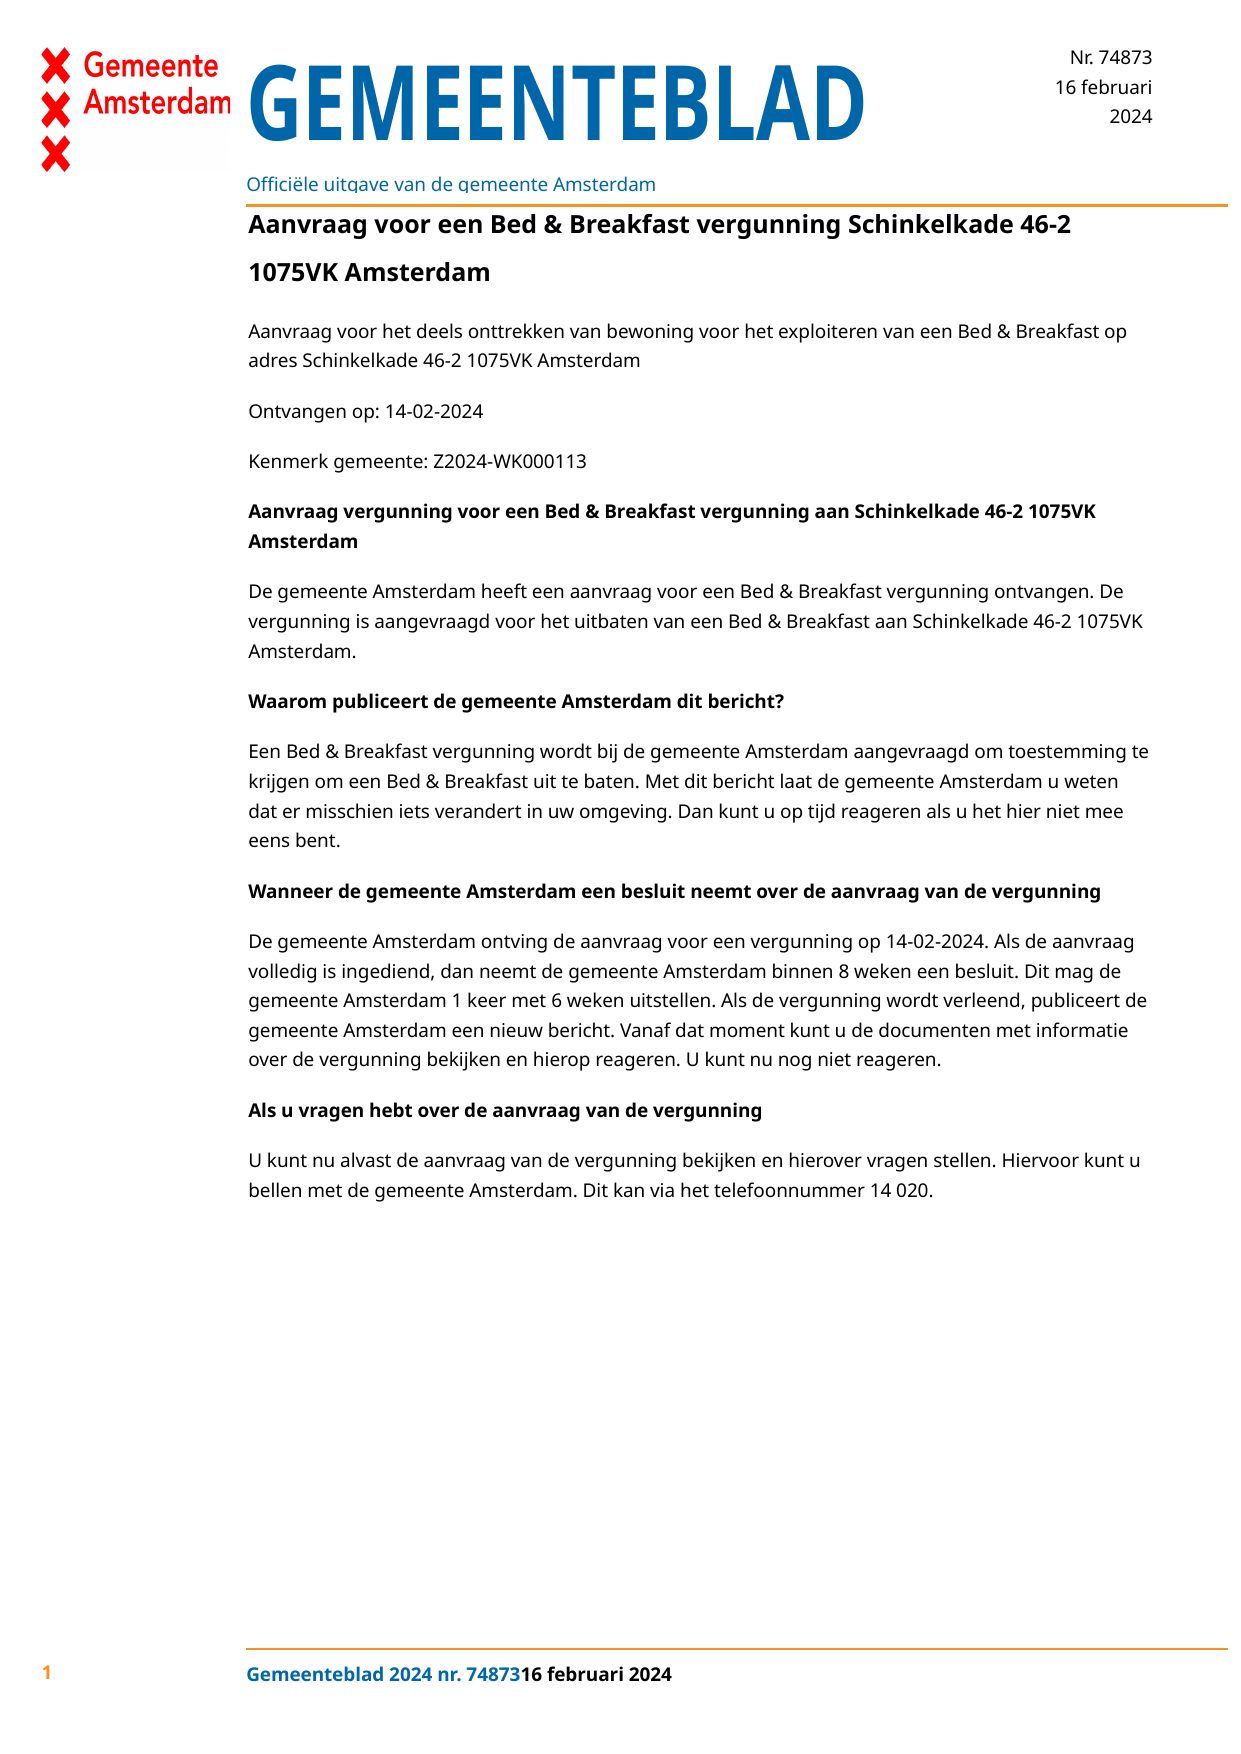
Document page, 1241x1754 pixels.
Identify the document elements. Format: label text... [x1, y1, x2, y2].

text Aanvraag vergunning voor een Bed & Breakfast vergunning aan Schinkelkade 46-2 1075VK Amsterdam [248, 499, 1152, 554]
text Ontvangen op: 14-02-2024 [248, 398, 1152, 424]
text Waarom publiceert de gemeente Amsterdam dit bericht? [248, 688, 1152, 714]
text Kenmerk gemeente: Z2024-WK000113 [248, 448, 1152, 474]
text Een Bed & Breakfast vergunning wordt bij de gemeente Amsterdam aangevraagd om toestemming te krijgen om een Bed & Breakfast uit te baten. Met dit bericht laat de gemeente Amsterdam u weten dat er misschien iets verandert in uw omgeving. Dan kunt u op tijd reageren als u het hier niet mee eens bent. [248, 739, 1152, 853]
text Aanvraag voor het deels onttrekken van bewoning voor het exploiteren van een Bed & Breakfast op adres Schinkelkade 46-2 1075VK Amsterdam [248, 318, 1152, 373]
text Als u vragen hebt over de aanvraag van de vergunning [248, 1097, 1152, 1123]
text De gemeente Amsterdam ontving de aanvraag voor een vergunning op 14-02-2024. Als de aanvraag volledig is ingediend, dan neemt de gemeente Amsterdam binnen 8 weken een besluit. Dit mag de gemeente Amsterdam 1 keer met 6 weken uitstellen. Als de vergunning wordt verleend, publiceert de gemeente Amsterdam een nieuw bericht. Vanaf dat moment kunt u de documenten met informatie over de vergunning bekijken en hierop reageren. U kunt nu nog niet reageren. [248, 928, 1152, 1072]
text Wanneer de gemeente Amsterdam een besluit neemt over de aanvraag van de vergunning [248, 878, 1152, 904]
text Aanvraag voor een Bed & Breakfast vergunning Schinkelkade 46-2 1075VK Amsterdam [248, 207, 1152, 288]
text De gemeente Amsterdam heeft een aanvraag voor een Bed & Breakfast vergunning ontvangen. De vergunning is aangevraagd voor het uitbaten van een Bed & Breakfast aan Schinkelkade 46-2 1075VK Amsterdam. [248, 579, 1152, 664]
picture [41, 47, 231, 172]
text U kunt nu alvast de aanvraag van de vergunning bekijken en hierover vragen stellen. Hiervoor kunt u bellen met de gemeente Amsterdam. Dit kan via het telefoonnummer 14 020. [248, 1147, 1152, 1203]
